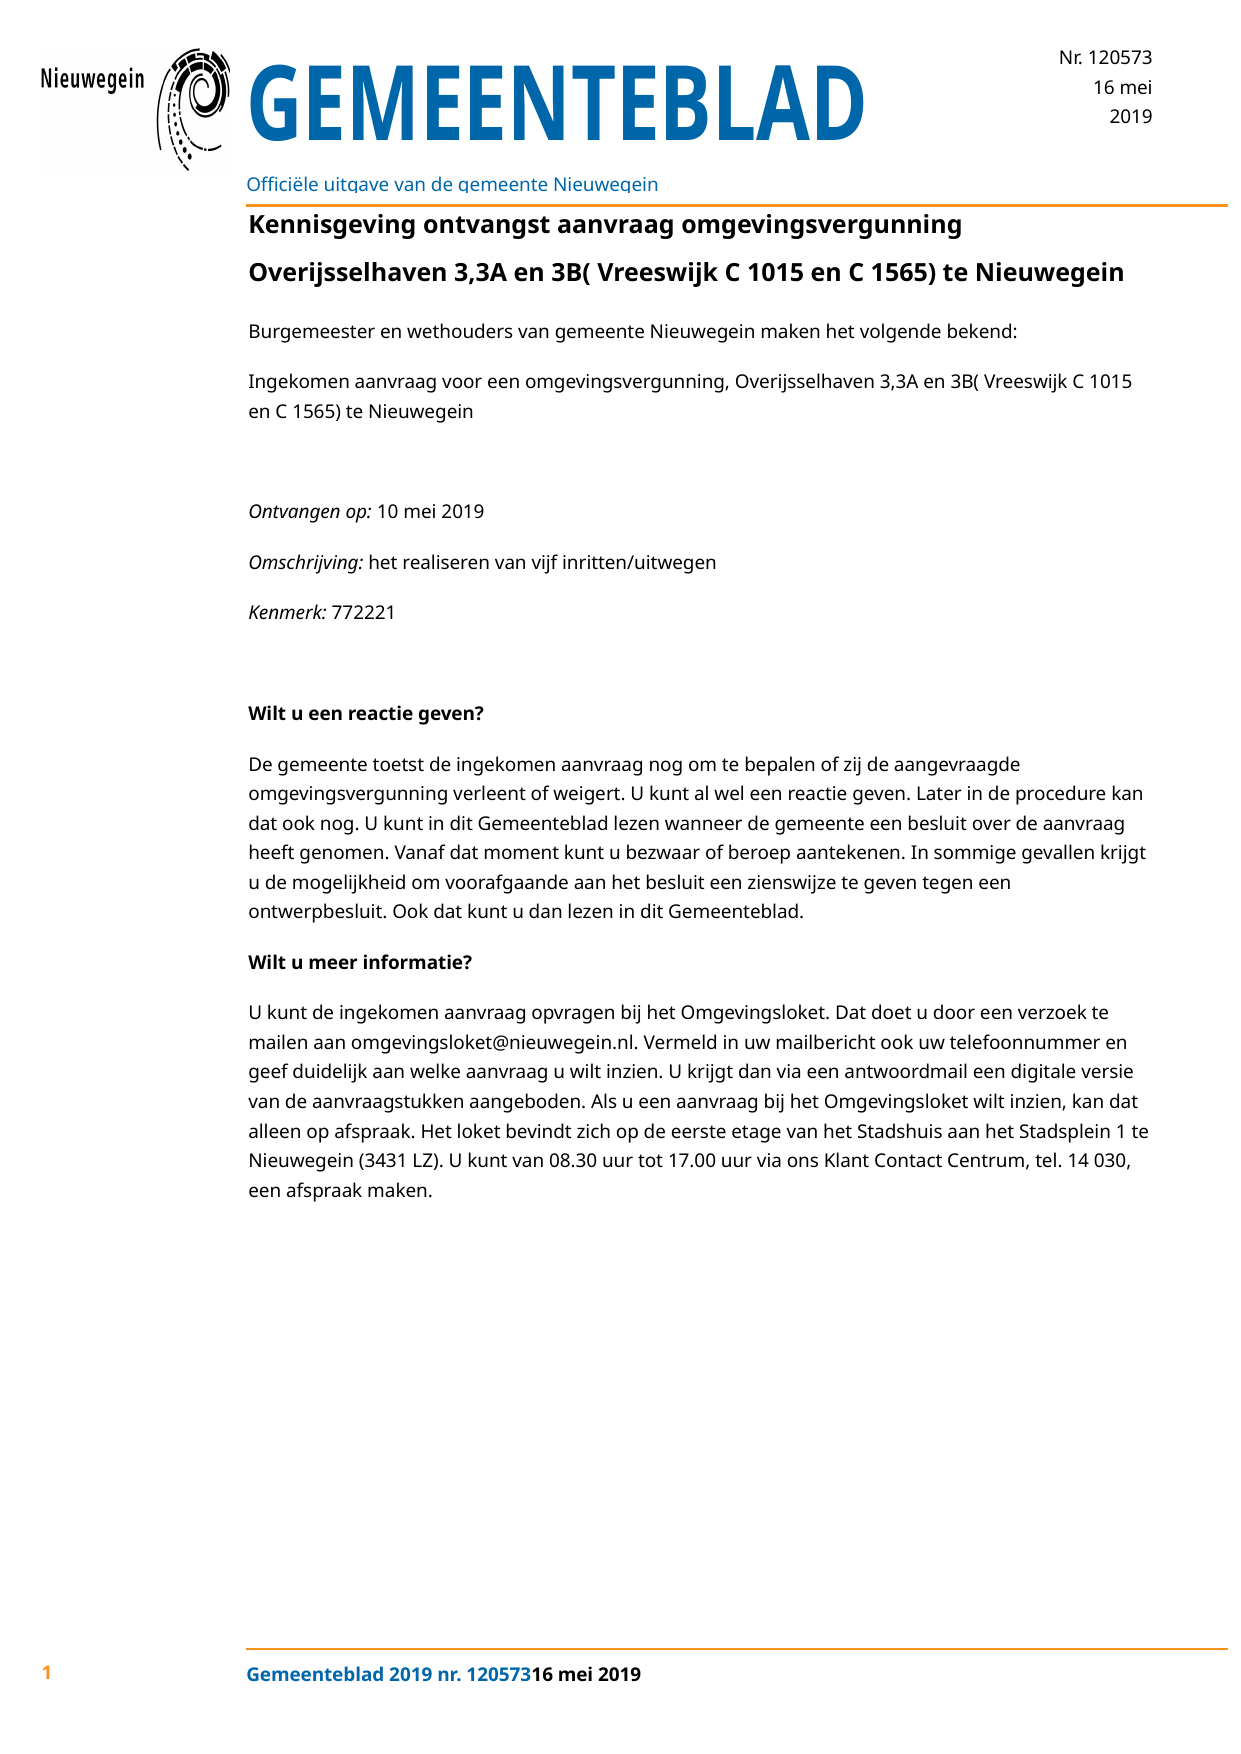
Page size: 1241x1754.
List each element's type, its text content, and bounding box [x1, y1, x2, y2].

text Wilt u een reactie geven? [248, 700, 1152, 726]
text Wilt u meer informatie? [248, 949, 1152, 975]
text De gemeente toetst de ingekomen aanvraag nog om te bepalen of zij de aangevraagde omgevingsvergunning verleent of weigert. U kunt al wel een reactie geven. Later in de procedure kan dat ook nog. U kunt in dit Gemeenteblad lezen wanneer de gemeente een besluit over de aanvraag heeft genomen. Vanaf dat moment kunt u bezwaar of beroep aantekenen. In sommige gevallen krijgt u de mogelijkheid om voorafgaande aan het besluit een zienswijze te geven tegen een ontwerpbesluit. Ook dat kunt u dan lezen in dit Gemeenteblad. [248, 751, 1152, 924]
text Kennisgeving ontvangst aanvraag omgevingsvergunning Overijsselhaven 3,3A en 3B( Vreeswijk C 1015 en C 1565) te Nieuwegein [248, 207, 1152, 288]
text Burgemeester en wethouders van gemeente Nieuwegein maken het volgende bekend: [248, 318, 1152, 344]
text Omschrijving: het realiseren van vijf inritten/uitwegen [248, 549, 1152, 575]
text Kenmerk: 772221 [248, 599, 1152, 625]
text Ontvangen op: 10 mei 2019 [248, 499, 1152, 524]
text U kunt de ingekomen aanvraag opvragen bij het Omgevingsloket. Dat doet u door een verzoek te mailen aan omgevingsloket@nieuwegein.nl. Vermeld in uw mailbericht ook uw telefoonnummer en geef duidelijk aan welke aanvraag u wilt inzien. U krijgt dan via een antwoordmail een digitale versie van de aanvraagstukken aangeboden. Als u een aanvraag bij het Omgevingsloket wilt inzien, kan dat alleen op afspraak. Het loket bevindt zich op de eerste etage van het Stadshuis aan het Stadsplein 1 te Nieuwegein (3431 LZ). U kunt van 08.30 uur tot 17.00 uur via ons Klant Contact Centrum, tel. 14 030, een afspraak maken. [248, 999, 1152, 1203]
picture [41, 47, 231, 172]
text Ingekomen aanvraag voor een omgevingsvergunning, Overijsselhaven 3,3A en 3B( Vreeswijk C 1015 en C 1565) te Nieuwegein [248, 368, 1152, 424]
